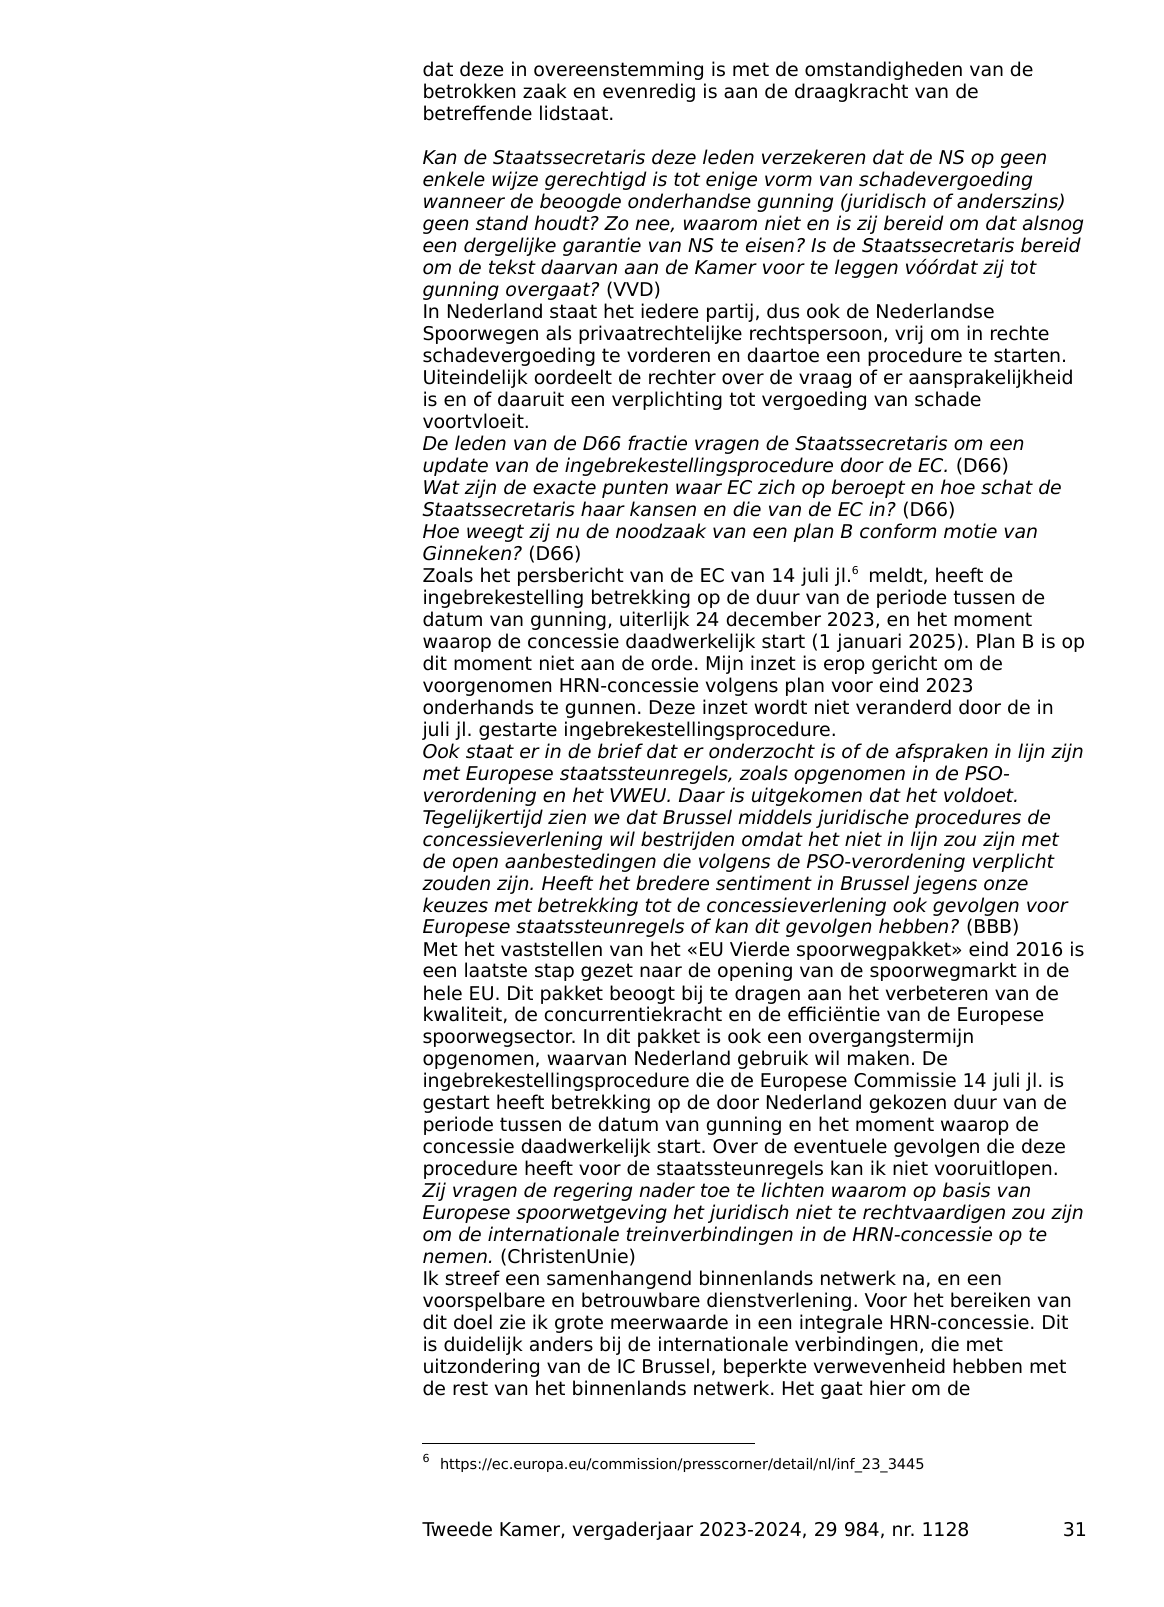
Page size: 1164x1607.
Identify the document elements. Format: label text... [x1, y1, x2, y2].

text Zij vragen de regering nader toe te lichten waarom op basis van Europese spoorwetgeving het juridisch niet te rechtvaardigen zou zijn om de internationale treinverbindingen in de HRN-concessie op te nemen. (ChristenUnie) [422, 1180, 1087, 1268]
text Ik streef een samenhangend binnenlands netwerk na, en een voorspelbare en betrouwbare dienstverlening. Voor het bereiken van dit doel zie ik grote meerwaarde in een integrale HRN-concessie. Dit is duidelijk anders bij de internationale verbindingen, die met uitzondering van de IC Brussel, beperkte verwevenheid hebben met de rest van het binnenlands netwerk. Het gaat hier om de [422, 1268, 1087, 1400]
text https://ec.europa.eu/commission/presscorner/detail/nl/inf_23_3445 [422, 1452, 1087, 1474]
text Kan de Staatssecretaris deze leden verzekeren dat de NS op geen enkele wijze gerechtigd is tot enige vorm van schadevergoeding wanneer de beoogde onderhandse gunning (juridisch of anderszins) geen stand houdt? Zo nee, waarom niet en is zij bereid om dat alsnog een dergelijke garantie van NS te eisen? Is de Staatssecretaris bereid om de tekst daarvan aan de Kamer voor te leggen vóórdat zij tot gunning overgaat? (VVD) [422, 147, 1087, 301]
text Ook staat er in de brief dat er onderzocht is of de afspraken in lijn zijn met Europese staatssteunregels, zoals opgenomen in de PSO-verordening en het VWEU. Daar is uitgekomen dat het voldoet. Tegelijkertijd zien we dat Brussel middels juridische procedures de concessieverlening wil bestrijden omdat het niet in lijn zou zijn met de open aanbestedingen die volgens de PSO-verordening verplicht zouden zijn. Heeft het bredere sentiment in Brussel jegens onze keuzes met betrekking tot de concessieverlening ook gevolgen voor Europese staatssteunregels of kan dit gevolgen hebben? (BBB) [422, 741, 1087, 938]
text Wat zijn de exacte punten waar EC zich op beroept en hoe schat de Staatssecretaris haar kansen en die van de EC in? (D66) [422, 477, 1087, 521]
text dat deze in overeenstemming is met de omstandigheden van de betrokken zaak en evenredig is aan de draagkracht van de betreffende lidstaat. [422, 59, 1087, 125]
text In Nederland staat het iedere partij, dus ook de Nederlandse Spoorwegen als privaatrechtelijke rechtspersoon, vrij om in rechte schadevergoeding te vorderen en daartoe een procedure te starten. Uiteindelijk oordeelt de rechter over de vraag of er aansprakelijkheid is en of daaruit een verplichting tot vergoeding van schade voortvloeit. [422, 301, 1087, 433]
text Hoe weegt zij nu de noodzaak van een plan B conform motie van Ginneken? (D66) [422, 521, 1087, 565]
text De leden van de D66 fractie vragen de Staatssecretaris om een update van de ingebrekestellingsprocedure door de EC. (D66) [422, 433, 1087, 477]
text Zoals het persbericht van de EC van 14 juli jl. meldt, heeft de ingebrekestelling betrekking op de duur van de periode tussen de datum van gunning, uiterlijk 24 december 2023, en het moment waarop de concessie daadwerkelijk start (1 januari 2025). Plan B is op dit moment niet aan de orde. Mijn inzet is erop gericht om de voorgenomen HRN-concessie volgens plan voor eind 2023 onderhands te gunnen. Deze inzet wordt niet veranderd door de in juli jl. gestarte ingebrekestellingsprocedure. [422, 565, 1087, 741]
text Met het vaststellen van het «EU Vierde spoorwegpakket» eind 2016 is een laatste stap gezet naar de opening van de spoorwegmarkt in de hele EU. Dit pakket beoogt bij te dragen aan het verbeteren van de kwaliteit, de concurrentiekracht en de efficiëntie van de Europese spoorwegsector. In dit pakket is ook een overgangstermijn opgenomen, waarvan Nederland gebruik wil maken. De ingebrekestellingsprocedure die de Europese Commissie 14 juli jl. is gestart heeft betrekking op de door Nederland gekozen duur van de periode tussen de datum van gunning en het moment waarop de concessie daadwerkelijk start. Over de eventuele gevolgen die deze procedure heeft voor de staatssteunregels kan ik niet vooruitlopen. [422, 938, 1087, 1180]
